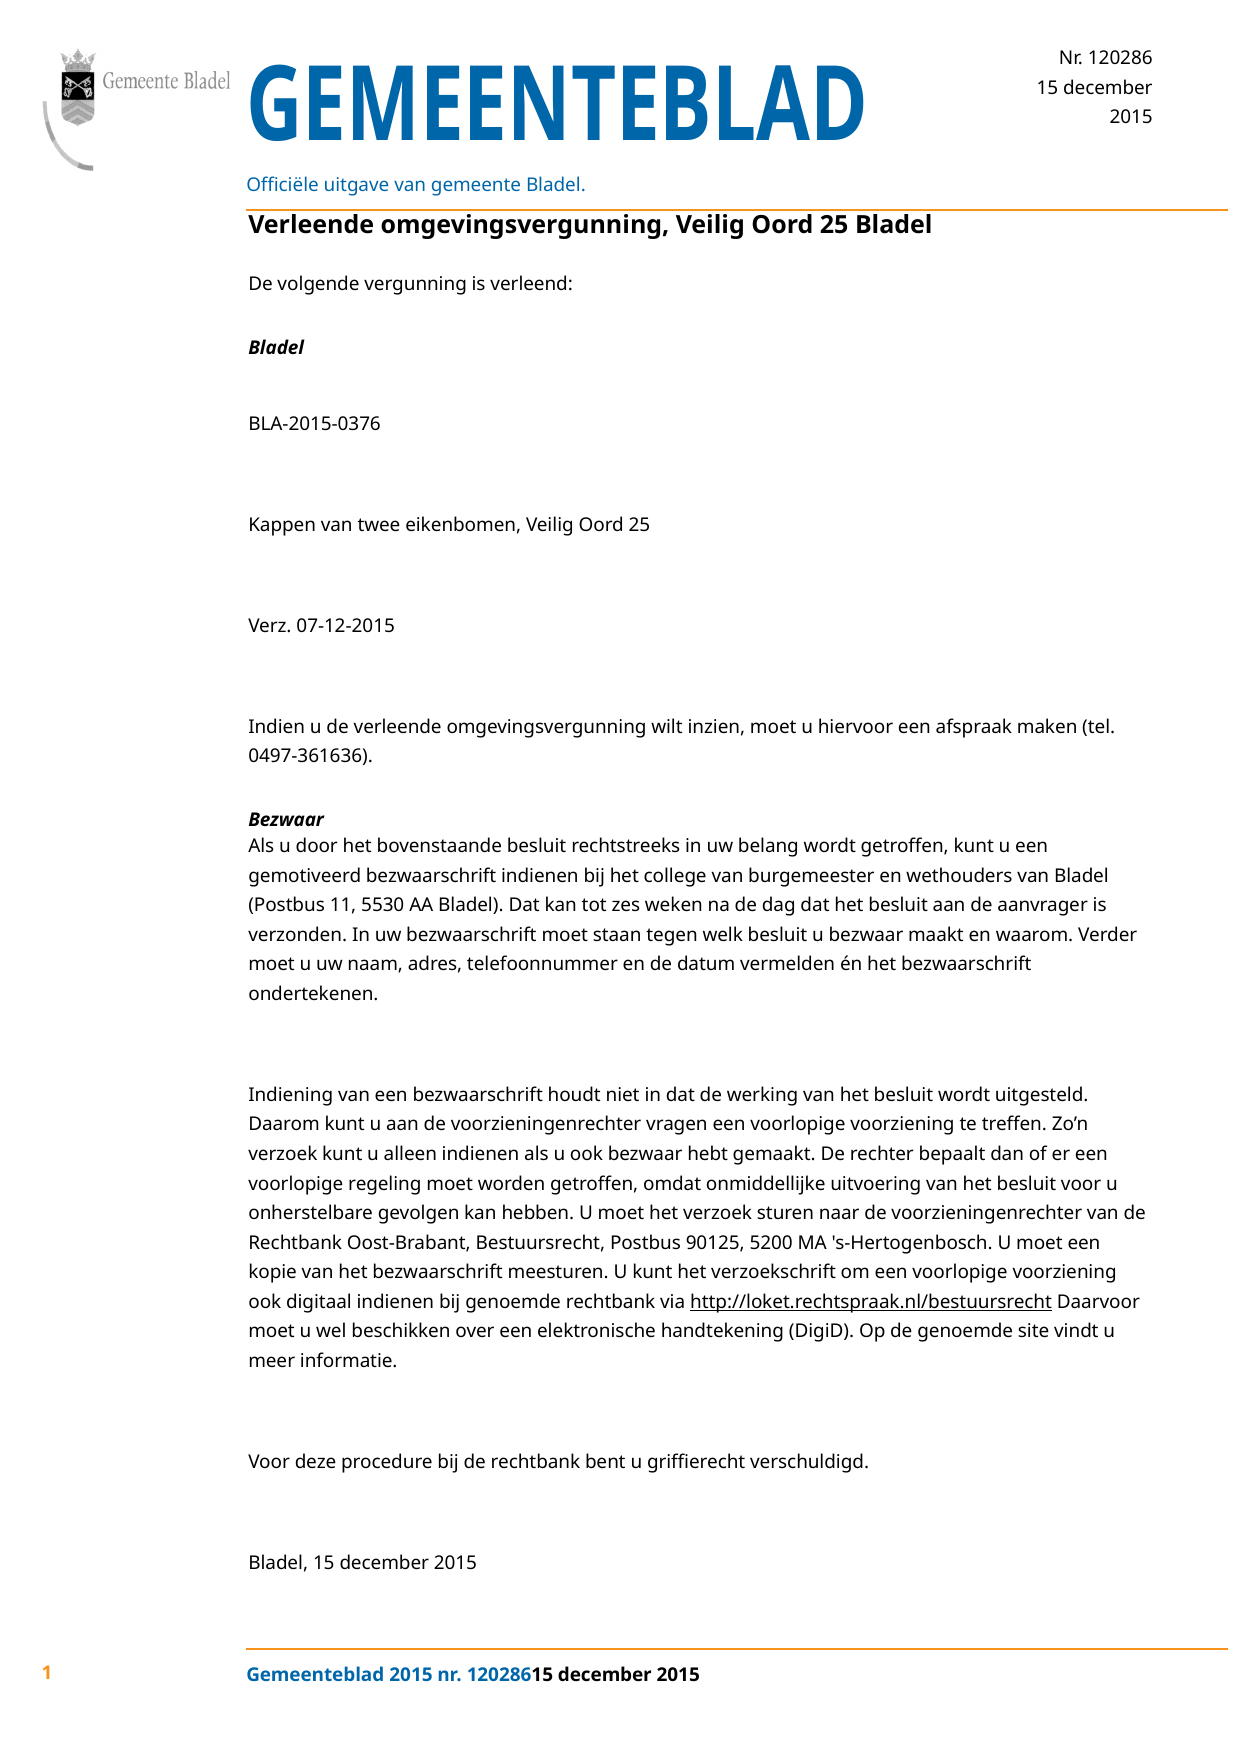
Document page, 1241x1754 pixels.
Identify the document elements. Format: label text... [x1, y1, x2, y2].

text Indien u de verleende omgevingsvergunning wilt inzien, moet u hiervoor een afspraak maken (tel. 0497-361636). [248, 713, 1152, 768]
picture [41, 47, 231, 172]
text De volgende vergunning is verleend: [248, 270, 1152, 296]
text BLA-2015-0376 [248, 410, 1152, 436]
text Verz. 07-12-2015 [248, 612, 1152, 638]
text Indiening van een bezwaarschrift houdt niet in dat de werking van het besluit wordt uitgesteld. Daarom kunt u aan de voorzieningenrechter vragen een voorlopige voorziening te treffen. Zo’n verzoek kunt u alleen indienen als u ook bezwaar hebt gemaakt. De rechter bepaalt dan of er een voorlopige regeling moet worden getroffen, omdat onmiddellijke uitvoering van het besluit voor u onherstelbare gevolgen kan hebben. U moet het verzoek sturen naar de voorzieningenrechter van de Rechtbank Oost-Brabant, Bestuursrecht, Postbus 90125, 5200 MA 's-Hertogenbosch. U moet een kopie van het bezwaarschrift meesturen. U kunt het verzoekschrift om een voorlopige voorziening ook digitaal indienen bij genoemde rechtbank via http://loket.rechtspraak.nl/bestuursrecht Daarvoor moet u wel beschikken over een elektronische handtekening (DigiD). Op de genoemde site vindt u meer informatie. [248, 1081, 1152, 1373]
text Bezwaar [248, 806, 1152, 832]
text Verleende omgevingsvergunning, Veilig Oord 25 Bladel [248, 211, 1152, 241]
text Bladel, 15 december 2015 [248, 1549, 1152, 1574]
text Voor deze procedure bij de rechtbank bent u griffierecht verschuldigd. [248, 1448, 1152, 1474]
text Als u door het bovenstaande besluit rechtstreeks in uw belang wordt getroffen, kunt u een gemotiveerd bezwaarschrift indienen bij het college van burgemeester en wethouders van Bladel (Postbus 11, 5530 AA Bladel). Dat kan tot zes weken na de dag dat het besluit aan de aanvrager is verzonden. In uw bezwaarschrift moet staan tegen welk besluit u bezwaar maakt en waarom. Verder moet u uw naam, adres, telefoonnummer en de datum vermelden én het bezwaarschrift ondertekenen. [248, 832, 1152, 1006]
text Bladel [248, 334, 1152, 360]
text Kappen van twee eikenbomen, Veilig Oord 25 [248, 511, 1152, 537]
